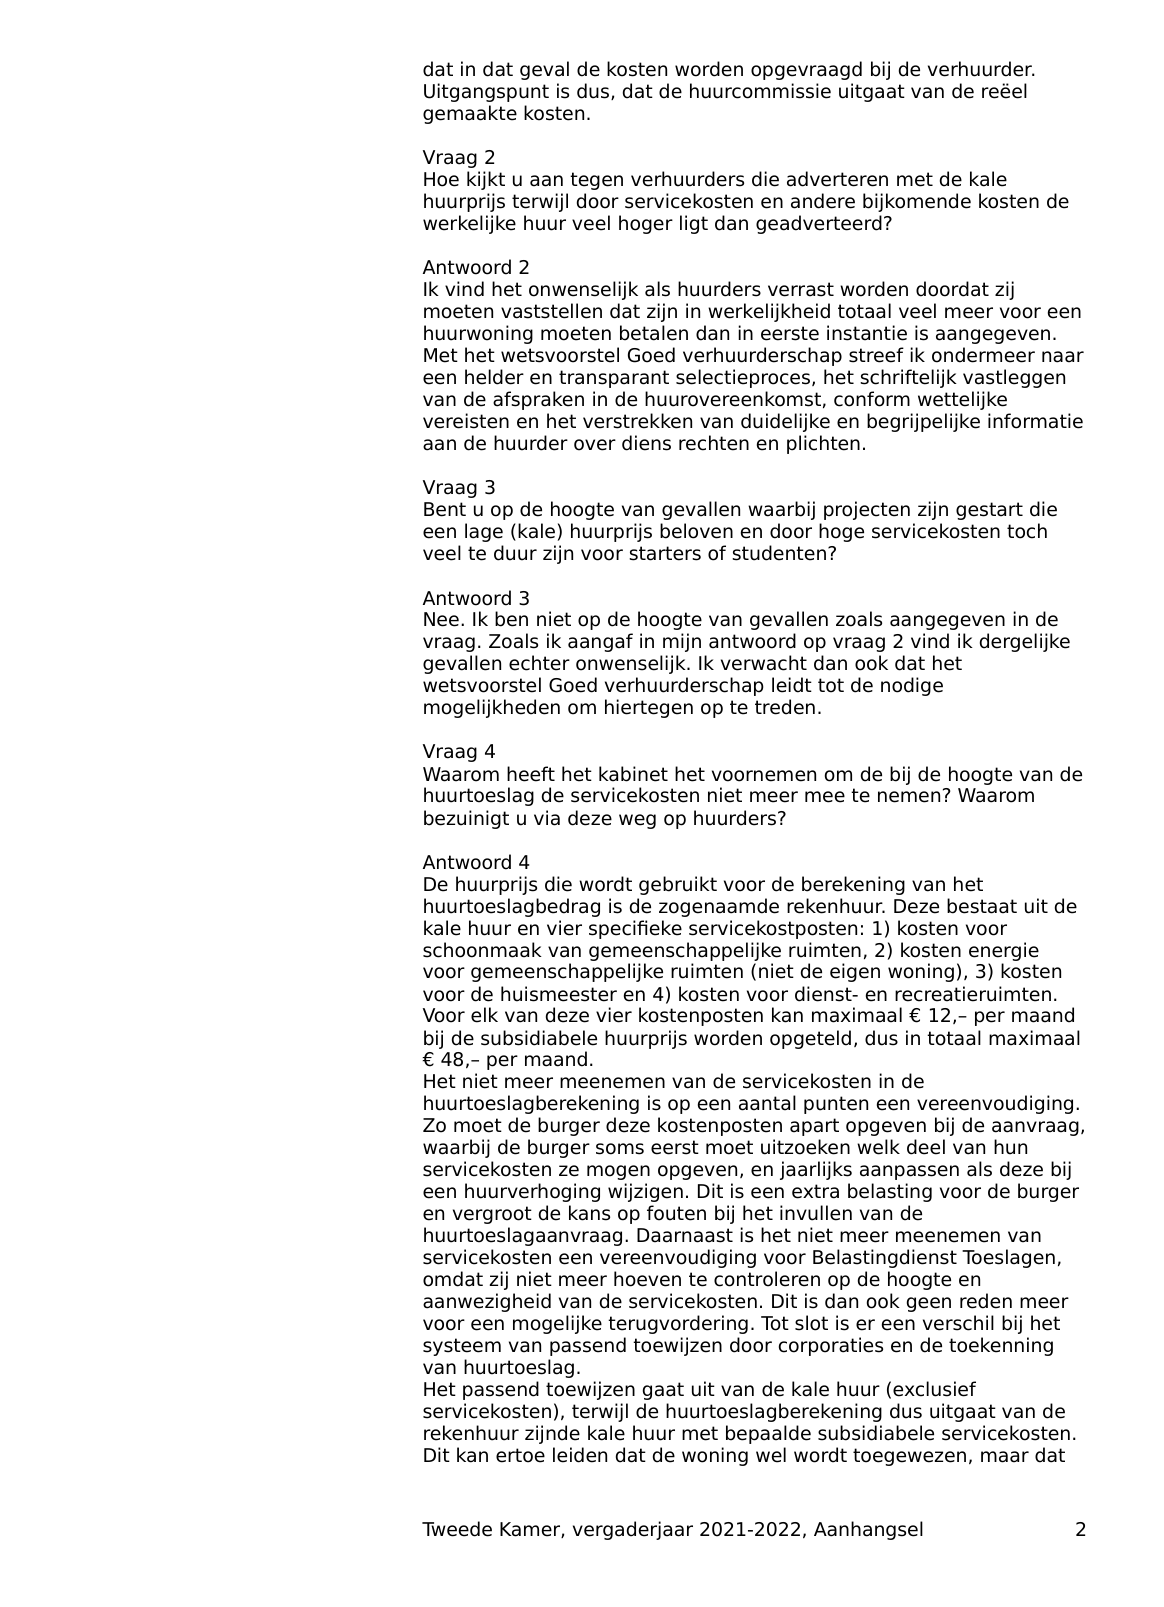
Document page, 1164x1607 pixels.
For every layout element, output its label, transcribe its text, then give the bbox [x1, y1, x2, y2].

text Antwoord 3 [422, 587, 1087, 609]
text Vraag 2 [422, 147, 1087, 169]
text Antwoord 4 [422, 852, 1087, 873]
text Antwoord 2 [422, 257, 1087, 279]
text Vraag 3 [422, 477, 1087, 499]
text dat in dat geval de kosten worden opgevraagd bij de verhuurder. Uitgangspunt is dus, dat de huurcommissie uitgaat van de reëel gemaakte kosten. [422, 59, 1087, 125]
text Vraag 4 [422, 741, 1087, 763]
text Het passend toewijzen gaat uit van de kale huur (exclusief servicekosten), terwijl de huurtoeslagberekening dus uitgaat van de rekenhuur zijnde kale huur met bepaalde subsidiabele servicekosten. Dit kan ertoe leiden dat de woning wel wordt toegewezen, maar dat [422, 1379, 1087, 1467]
text Nee. Ik ben niet op de hoogte van gevallen zoals aangegeven in de vraag. Zoals ik aangaf in mijn antwoord op vraag 2 vind ik dergelijke gevallen echter onwenselijk. Ik verwacht dan ook dat het wetsvoorstel Goed verhuurderschap leidt tot de nodige mogelijkheden om hiertegen op te treden. [422, 609, 1087, 719]
text De huurprijs die wordt gebruikt voor de berekening van het huurtoeslagbedrag is de zogenaamde rekenhuur. Deze bestaat uit de kale huur en vier specifieke servicekostposten: 1) kosten voor schoonmaak van gemeenschappelijke ruimten, 2) kosten energie voor gemeenschappelijke ruimten (niet de eigen woning), 3) kosten voor de huismeester en 4) kosten voor dienst- en recreatieruimten. Voor elk van deze vier kostenposten kan maximaal € 12,– per maand bij de subsidiabele huurprijs worden opgeteld, dus in totaal maximaal € 48,– per maand. [422, 873, 1087, 1071]
text Waarom heeft het kabinet het voornemen om de bij de hoogte van de huurtoeslag de servicekosten niet meer mee te nemen? Waarom bezuinigt u via deze weg op huurders? [422, 763, 1087, 829]
text Hoe kijkt u aan tegen verhuurders die adverteren met de kale huurprijs terwijl door servicekosten en andere bijkomende kosten de werkelijke huur veel hoger ligt dan geadverteerd? [422, 169, 1087, 235]
text Ik vind het onwenselijk als huurders verrast worden doordat zij moeten vaststellen dat zijn in werkelijkheid totaal veel meer voor een huurwoning moeten betalen dan in eerste instantie is aangegeven. Met het wetsvoorstel Goed verhuurderschap streef ik ondermeer naar een helder en transparant selectieproces, het schriftelijk vastleggen van de afspraken in de huurovereenkomst, conform wettelijke vereisten en het verstrekken van duidelijke en begrijpelijke informatie aan de huurder over diens rechten en plichten. [422, 279, 1087, 455]
text Bent u op de hoogte van gevallen waarbij projecten zijn gestart die een lage (kale) huurprijs beloven en door hoge servicekosten toch veel te duur zijn voor starters of studenten? [422, 499, 1087, 565]
text Het niet meer meenemen van de servicekosten in de huurtoeslagberekening is op een aantal punten een vereenvoudiging. Zo moet de burger deze kostenposten apart opgeven bij de aanvraag, waarbij de burger soms eerst moet uitzoeken welk deel van hun servicekosten ze mogen opgeven, en jaarlijks aanpassen als deze bij een huurverhoging wijzigen. Dit is een extra belasting voor de burger en vergroot de kans op fouten bij het invullen van de huurtoeslagaanvraag. Daarnaast is het niet meer meenemen van servicekosten een vereenvoudiging voor Belastingdienst Toeslagen, omdat zij niet meer hoeven te controleren op de hoogte en aanwezigheid van de servicekosten. Dit is dan ook geen reden meer voor een mogelijke terugvordering. Tot slot is er een verschil bij het systeem van passend toewijzen door corporaties en de toekenning van huurtoeslag. [422, 1071, 1087, 1379]
